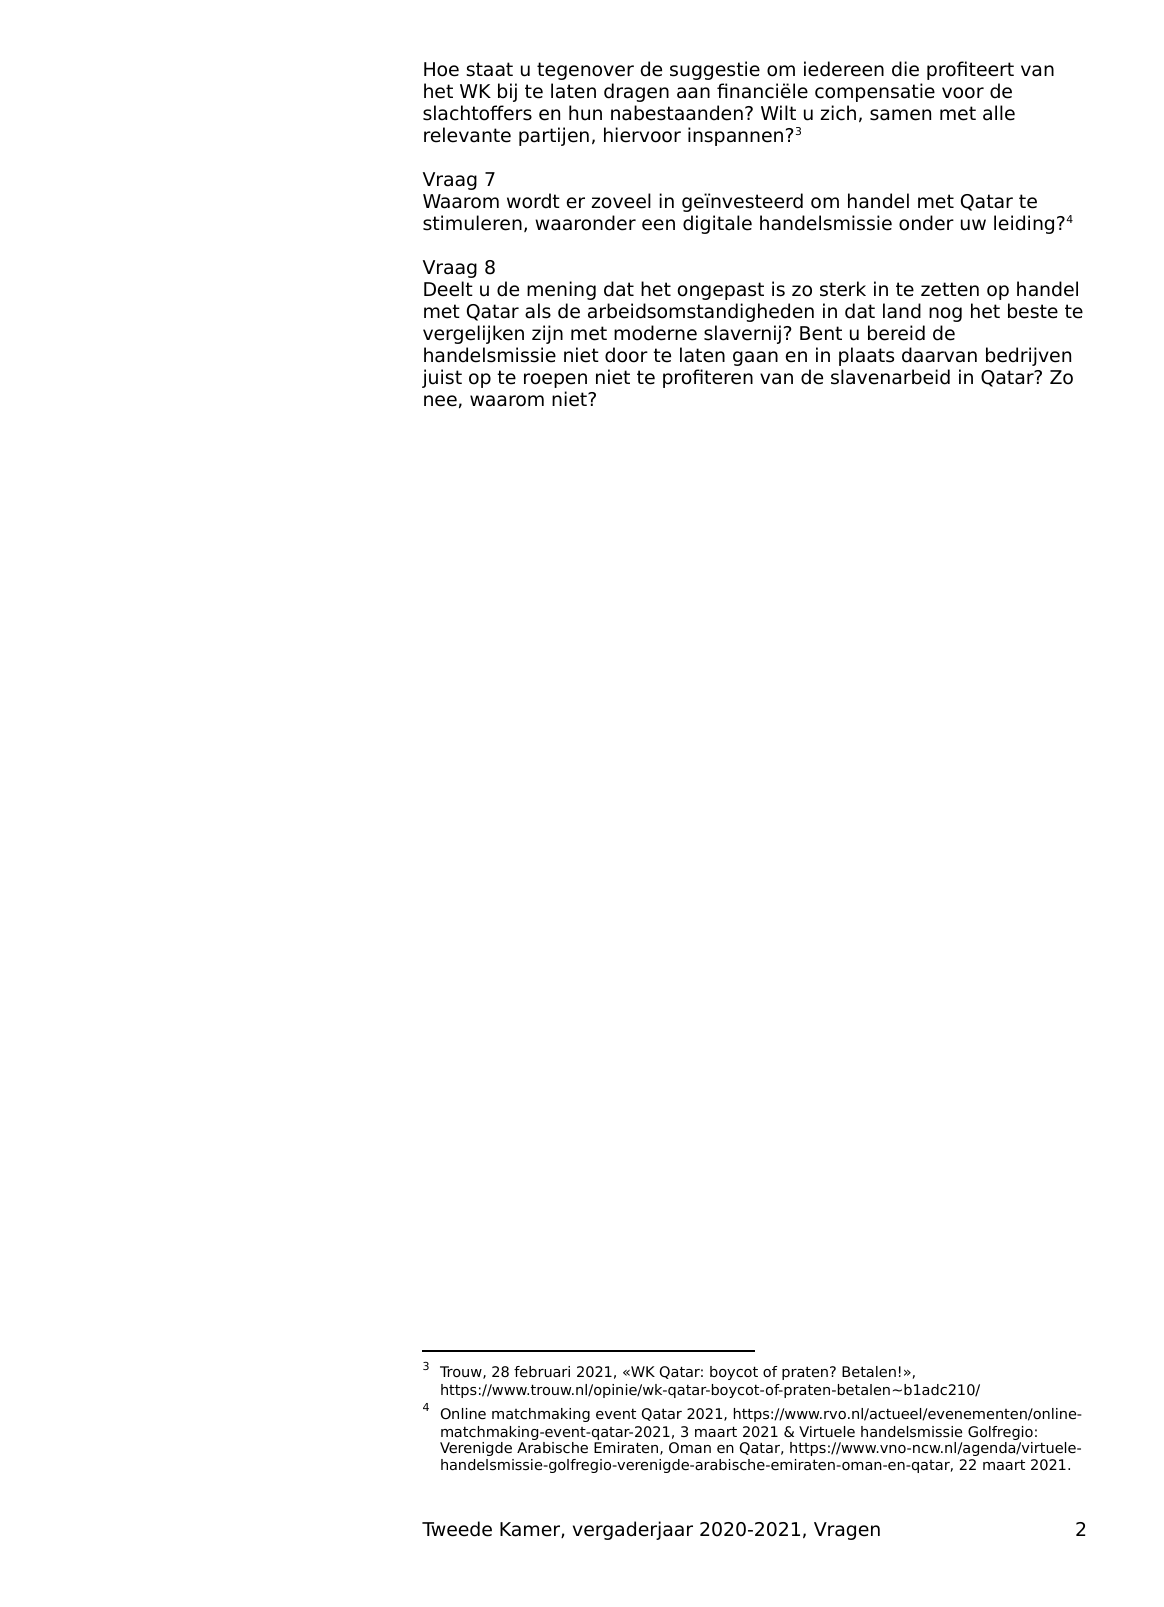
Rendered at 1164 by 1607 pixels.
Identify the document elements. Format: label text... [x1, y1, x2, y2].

text Trouw, 28 februari 2021, «WK Qatar: boycot of praten? Betalen!», https://www.trouw.nl/opinie/wk-qatar-boycot-of-praten-betalen~b1adc210/ [422, 1360, 1087, 1399]
text Vraag 8 [422, 257, 1087, 279]
text Online matchmaking event Qatar 2021, https://www.rvo.nl/actueel/evenementen/online-matchmaking-event-qatar-2021, 3 maart 2021 & Virtuele handelsmissie Golfregio: Verenigde Arabische Emiraten, Oman en Qatar, https://www.vno-ncw.nl/agenda/virtuele-handelsmissie-golfregio-verenigde-arabische-emiraten-oman-en-qatar, 22 maart 2021. [422, 1402, 1087, 1474]
text Waarom wordt er zoveel in geïnvesteerd om handel met Qatar te stimuleren, waaronder een digitale handelsmissie onder uw leiding? [422, 191, 1087, 235]
text Deelt u de mening dat het ongepast is zo sterk in te zetten op handel met Qatar als de arbeidsomstandigheden in dat land nog het beste te vergelijken zijn met moderne slavernij? Bent u bereid de handelsmissie niet door te laten gaan en in plaats daarvan bedrijven juist op te roepen niet te profiteren van de slavenarbeid in Qatar? Zo nee, waarom niet? [422, 279, 1087, 411]
text Vraag 7 [422, 169, 1087, 191]
text Hoe staat u tegenover de suggestie om iedereen die profiteert van het WK bij te laten dragen aan financiële compensatie voor de slachtoffers en hun nabestaanden? Wilt u zich, samen met alle relevante partijen, hiervoor inspannen? [422, 59, 1087, 147]
